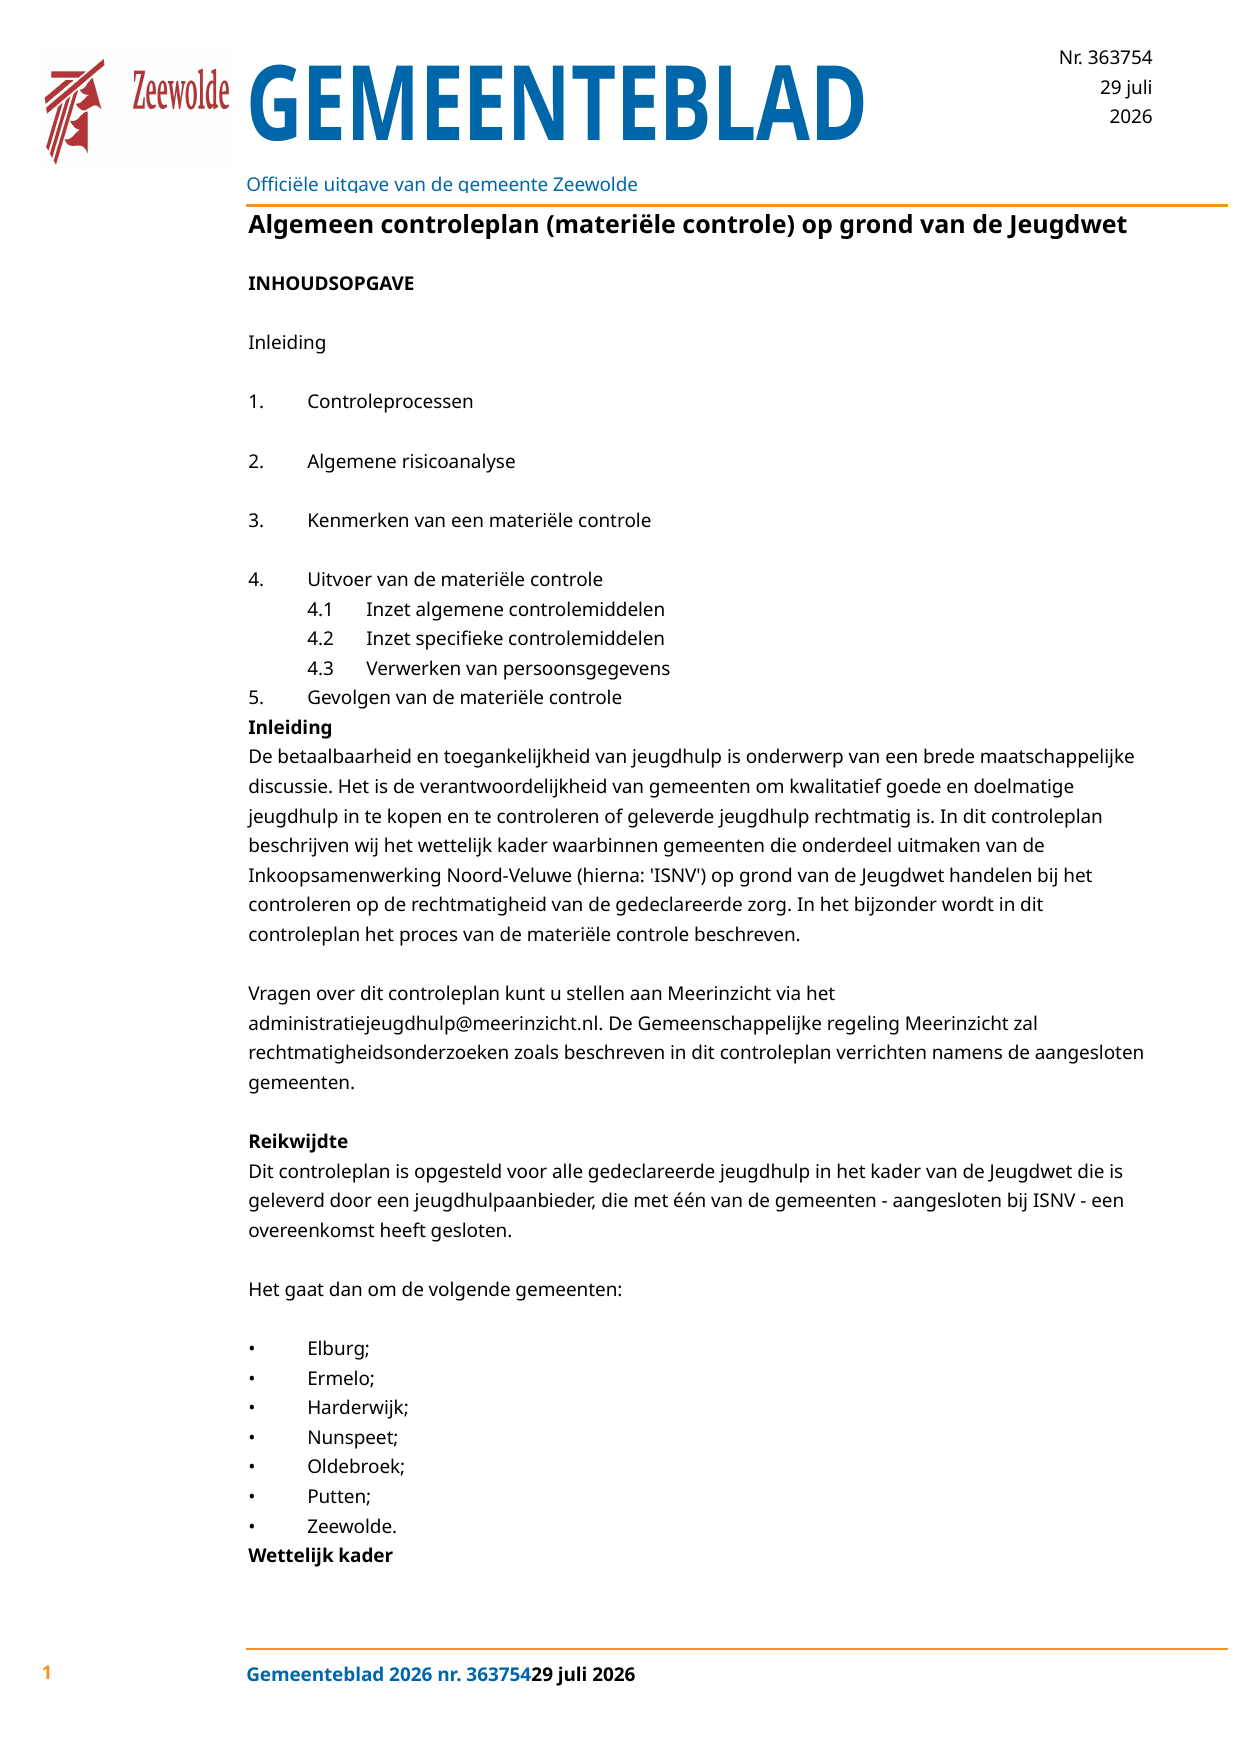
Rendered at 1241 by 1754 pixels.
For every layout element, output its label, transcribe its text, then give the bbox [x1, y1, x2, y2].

text Inleiding [248, 329, 1152, 355]
text INHOUDSOPGAVE [248, 270, 1152, 296]
list Algemene risicoanalyse [248, 448, 1152, 473]
list Ermelo; [248, 1365, 1152, 1391]
list Controleprocessen [248, 389, 1152, 414]
list Harderwijk; [248, 1394, 1152, 1420]
list Kenmerken van een materiële controle [248, 507, 1152, 533]
list Verwerken van persoonsgegevens [307, 655, 1152, 681]
list Nunspeet; [248, 1424, 1152, 1450]
list Uitvoer van de materiële controle [248, 566, 1152, 592]
text Vragen over dit controleplan kunt u stellen aan Meerinzicht via het administratiejeugdhulp@meerinzicht.nl. De Gemeenschappelijke regeling Meerinzicht zal rechtmatigheidsonderzoeken zoals beschreven in dit controleplan verrichten namens de aangesloten gemeenten. [248, 980, 1152, 1095]
text Reikwijdte [248, 1128, 1152, 1154]
list Inzet algemene controlemiddelen [307, 596, 1152, 621]
picture [41, 47, 231, 172]
list Oldebroek; [248, 1454, 1152, 1479]
text De betaalbaarheid en toegankelijkheid van jeugdhulp is onderwerp van een brede maatschappelijke discussie. Het is de verantwoordelijkheid van gemeenten om kwalitatief goede en doelmatige jeugdhulp in te kopen en te controleren of geleverde jeugdhulp rechtmatig is. In dit controleplan beschrijven wij het wettelijk kader waarbinnen gemeenten die onderdeel uitmaken van de Inkoopsamenwerking Noord-Veluwe (hierna: 'ISNV') op grond van de Jeugdwet handelen bij het controleren op de rechtmatigheid van de gedeclareerde zorg. In het bijzonder wordt in dit controleplan het proces van de materiële controle beschreven. [248, 744, 1152, 947]
list Inzet specifieke controlemiddelen [307, 625, 1152, 651]
text Wettelijk kader [248, 1542, 1152, 1568]
text Inleiding [248, 714, 1152, 740]
text Algemeen controleplan (materiële controle) op grond van de Jeugdwet [248, 207, 1152, 241]
list Zeewolde. [248, 1513, 1152, 1538]
list Gevolgen van de materiële controle [248, 684, 1152, 710]
list Elburg; [248, 1335, 1152, 1361]
list Putten; [248, 1483, 1152, 1509]
text Het gaat dan om de volgende gemeenten: [248, 1276, 1152, 1302]
text Dit controleplan is opgesteld voor alle gedeclareerde jeugdhulp in het kader van de Jeugdwet die is geleverd door een jeugdhulpaanbieder, die met één van de gemeenten - aangesloten bij ISNV - een overeenkomst heeft gesloten. [248, 1158, 1152, 1243]
